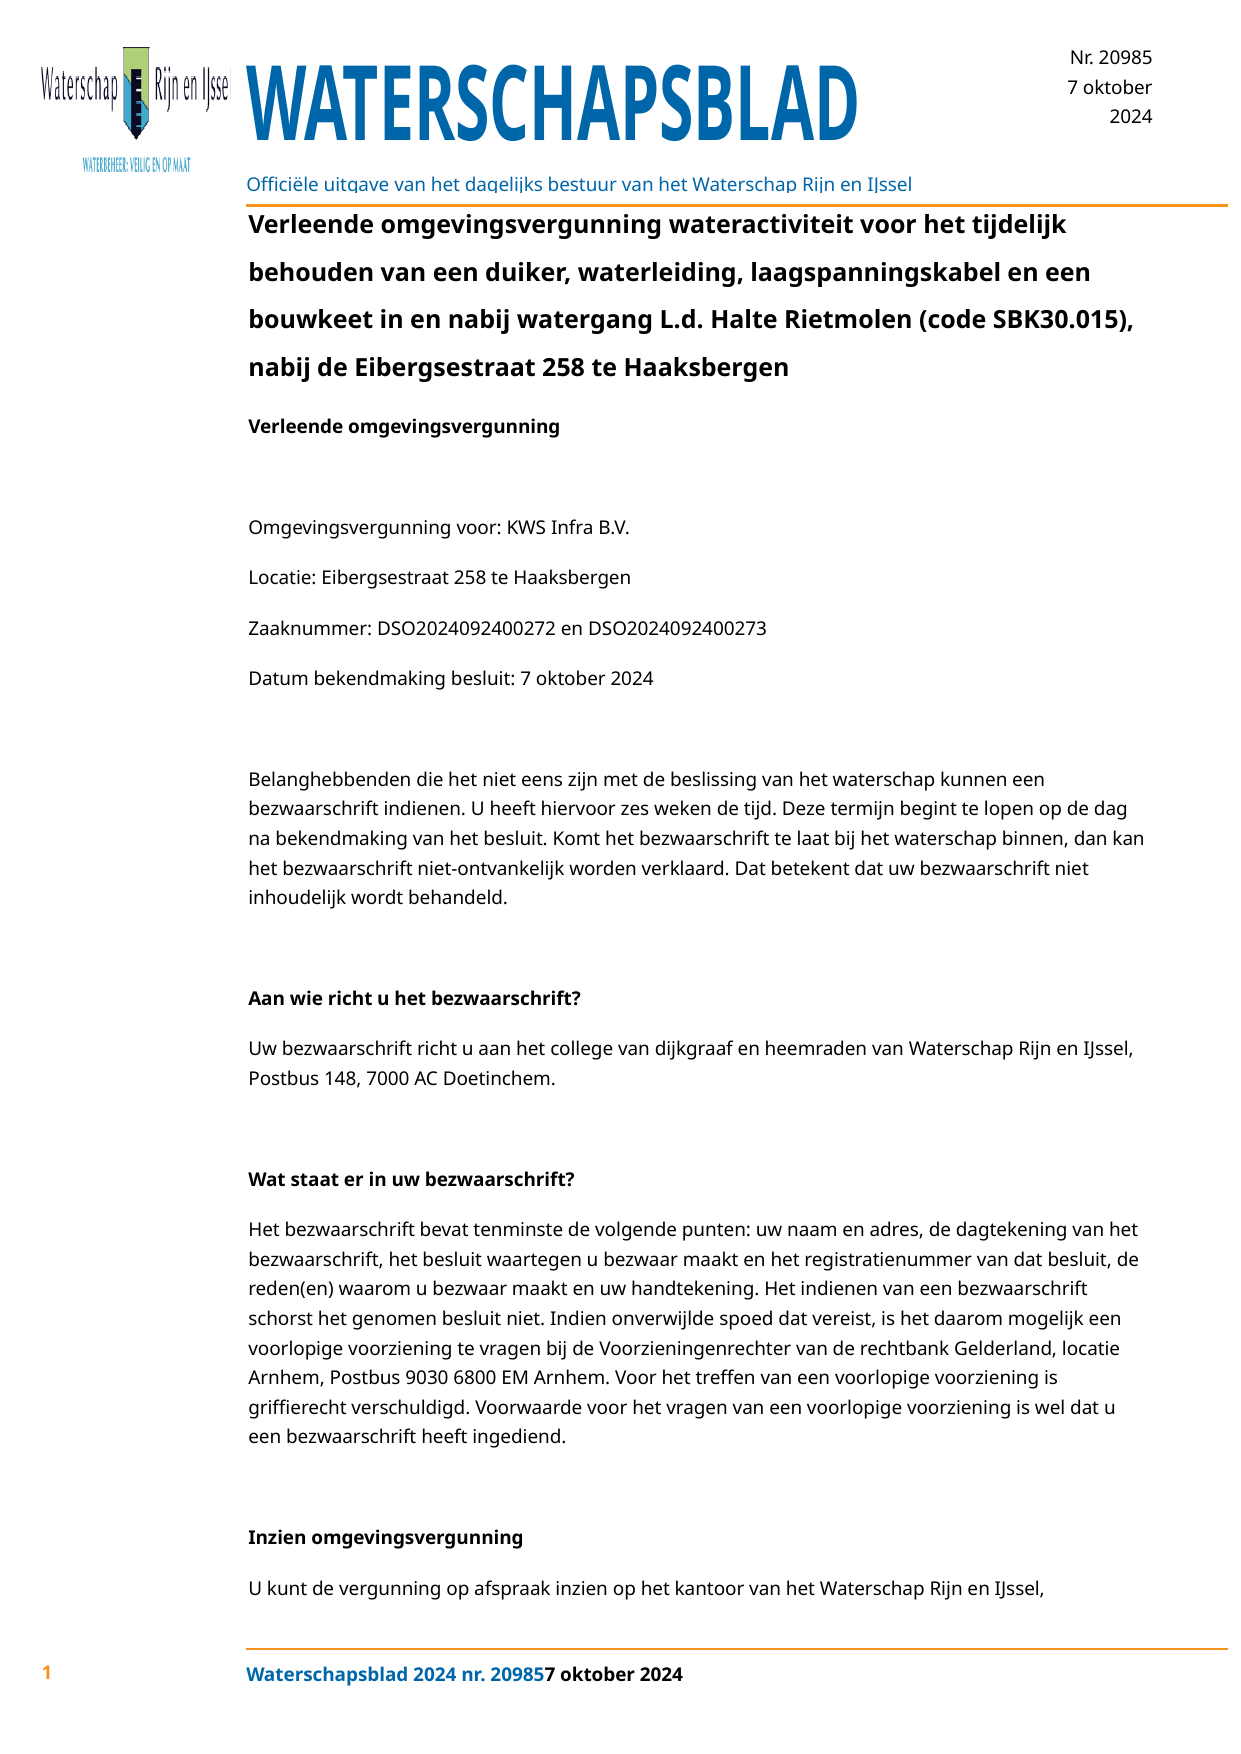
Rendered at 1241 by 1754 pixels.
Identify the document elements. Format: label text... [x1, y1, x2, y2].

text U kunt de vergunning op afspraak inzien op het kantoor van het Waterschap Rijn en IJssel, [248, 1575, 1152, 1601]
text Zaaknummer: DSO2024092400272 en DSO2024092400273 [248, 615, 1152, 641]
text Uw bezwaarschrift richt u aan het college van dijkgraaf en heemraden van Waterschap Rijn en IJssel, Postbus 148, 7000 AC Doetinchem. [248, 1036, 1152, 1091]
text Inzien omgevingsvergunning [248, 1524, 1152, 1550]
text Omgevingsvergunning voor: KWS Infra B.V. [248, 514, 1152, 540]
text Belanghebbenden die het niet eens zijn met de beslissing van het waterschap kunnen een bezwaarschrift indienen. U heeft hiervoor zes weken de tijd. Deze termijn begint te lopen op de dag na bekendmaking van het besluit. Komt het bezwaarschrift te laat bij het waterschap binnen, dan kan het bezwaarschrift niet-ontvankelijk worden verklaard. Dat betekent dat uw bezwaarschrift niet inhoudelijk wordt behandeld. [248, 766, 1152, 910]
text Verleende omgevingsvergunning wateractiviteit voor het tijdelijk behouden van een duiker, waterleiding, laagspanningskabel en een bouwkeet in en nabij watergang L.d. Halte Rietmolen (code SBK30.015), nabij de Eibergsestraat 258 te Haaksbergen [248, 207, 1152, 384]
text Het bezwaarschrift bevat tenminste de volgende punten: uw naam en adres, de dagtekening van het bezwaarschrift, het besluit waartegen u bezwaar maakt en het registratienummer van dat besluit, de reden(en) waarom u bezwaar maakt en uw handtekening. Het indienen van een bezwaarschrift schorst het genomen besluit niet. Indien onverwijlde spoed dat vereist, is het daarom mogelijk een voorlopige voorziening te vragen bij de Voorzieningenrechter van de rechtbank Gelderland, locatie Arnhem, Postbus 9030 6800 EM Arnhem. Voor het treffen van een voorlopige voorziening is griffierecht verschuldigd. Voorwaarde voor het vragen van een voorlopige voorziening is wel dat u een bezwaarschrift heeft ingediend. [248, 1216, 1152, 1449]
text Verleende omgevingsvergunning [248, 413, 1152, 439]
text Wat staat er in uw bezwaarschrift? [248, 1166, 1152, 1192]
text Datum bekendmaking besluit: 7 oktober 2024 [248, 665, 1152, 691]
text Aan wie richt u het bezwaarschrift? [248, 985, 1152, 1011]
picture [41, 47, 231, 172]
text Locatie: Eibergsestraat 258 te Haaksbergen [248, 564, 1152, 590]
